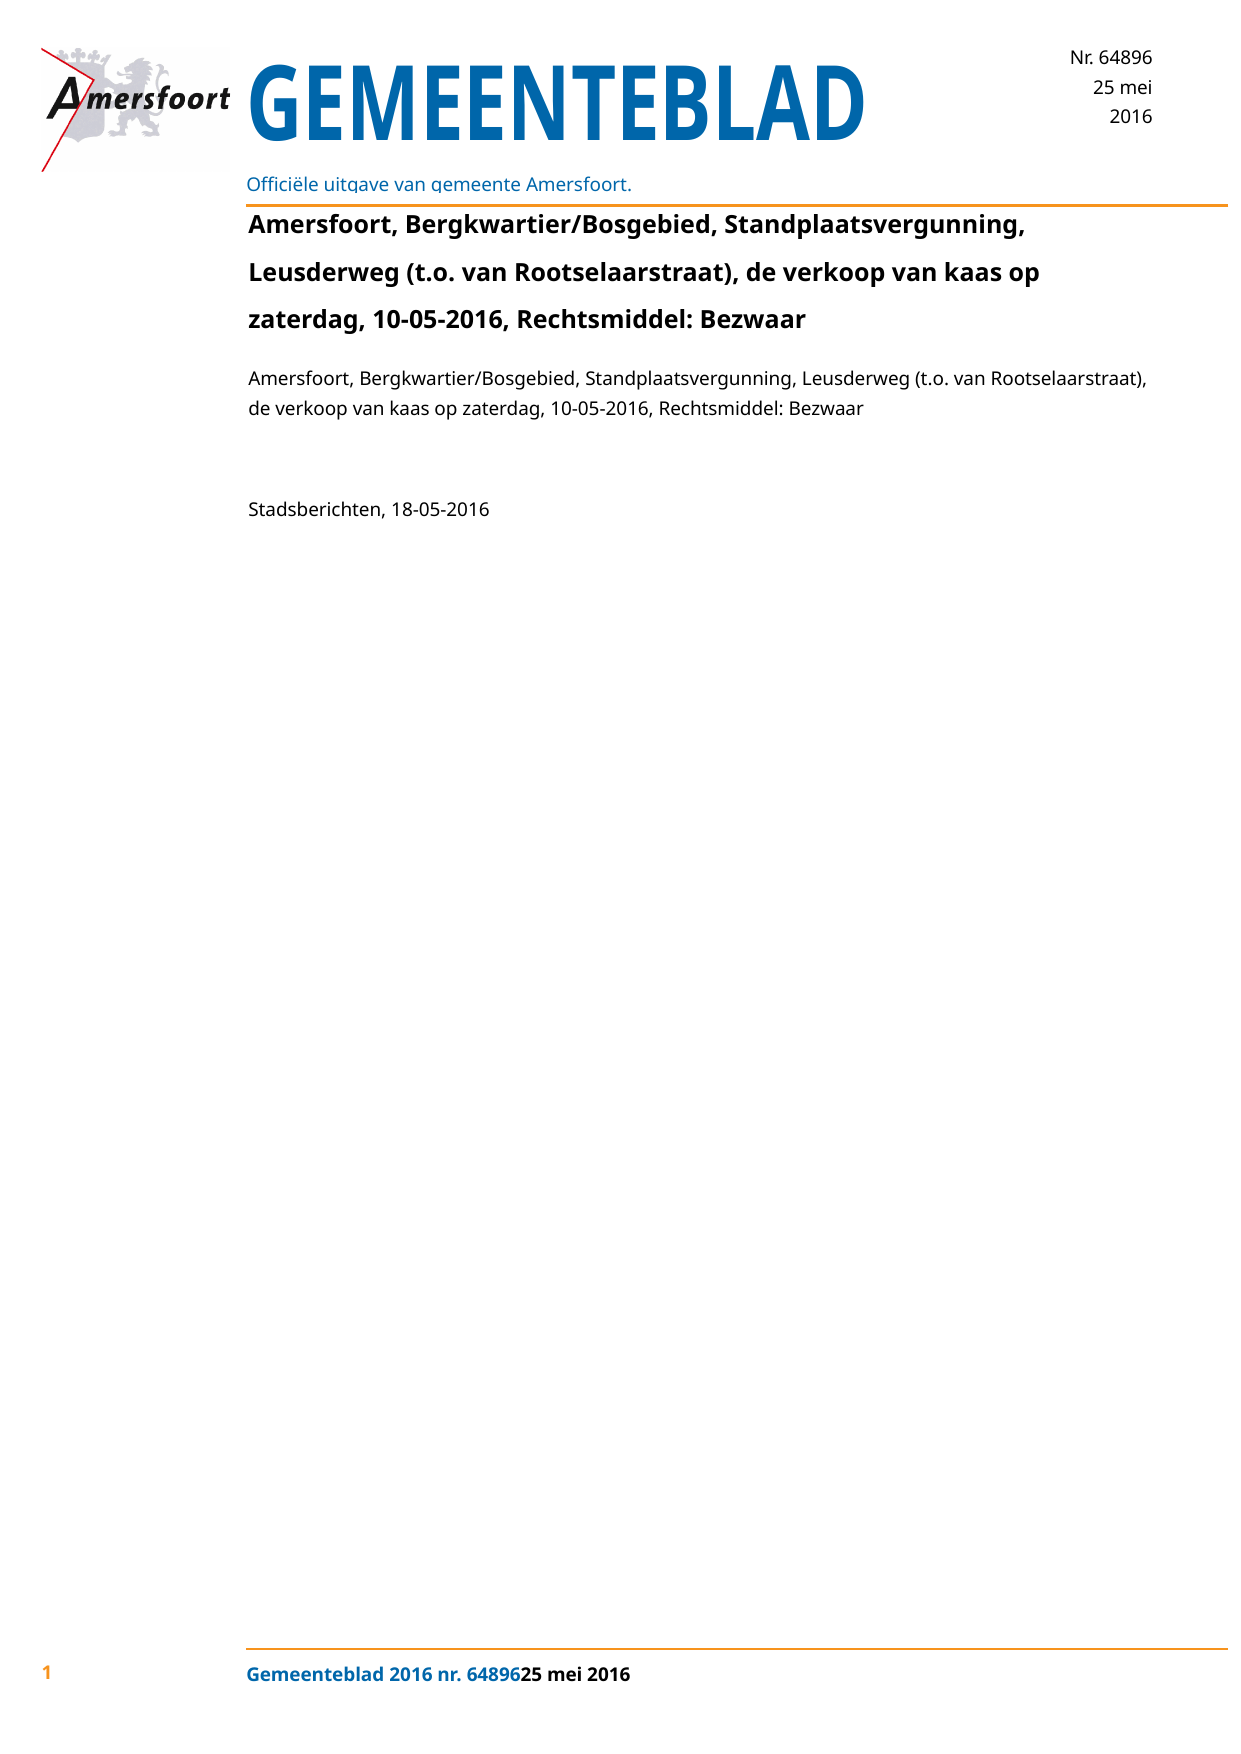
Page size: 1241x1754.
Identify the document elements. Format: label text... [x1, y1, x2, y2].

text Stadsberichten, 18-05-2016 [248, 496, 1152, 522]
text Amersfoort, Bergkwartier/Bosgebied, Standplaatsvergunning, Leusderweg (t.o. van Rootselaarstraat), de verkoop van kaas op zaterdag, 10-05-2016, Rechtsmiddel: Bezwaar [248, 366, 1152, 421]
picture [41, 47, 231, 172]
text Amersfoort, Bergkwartier/Bosgebied, Standplaatsvergunning, Leusderweg (t.o. van Rootselaarstraat), de verkoop van kaas op zaterdag, 10-05-2016, Rechtsmiddel: Bezwaar [248, 207, 1152, 336]
